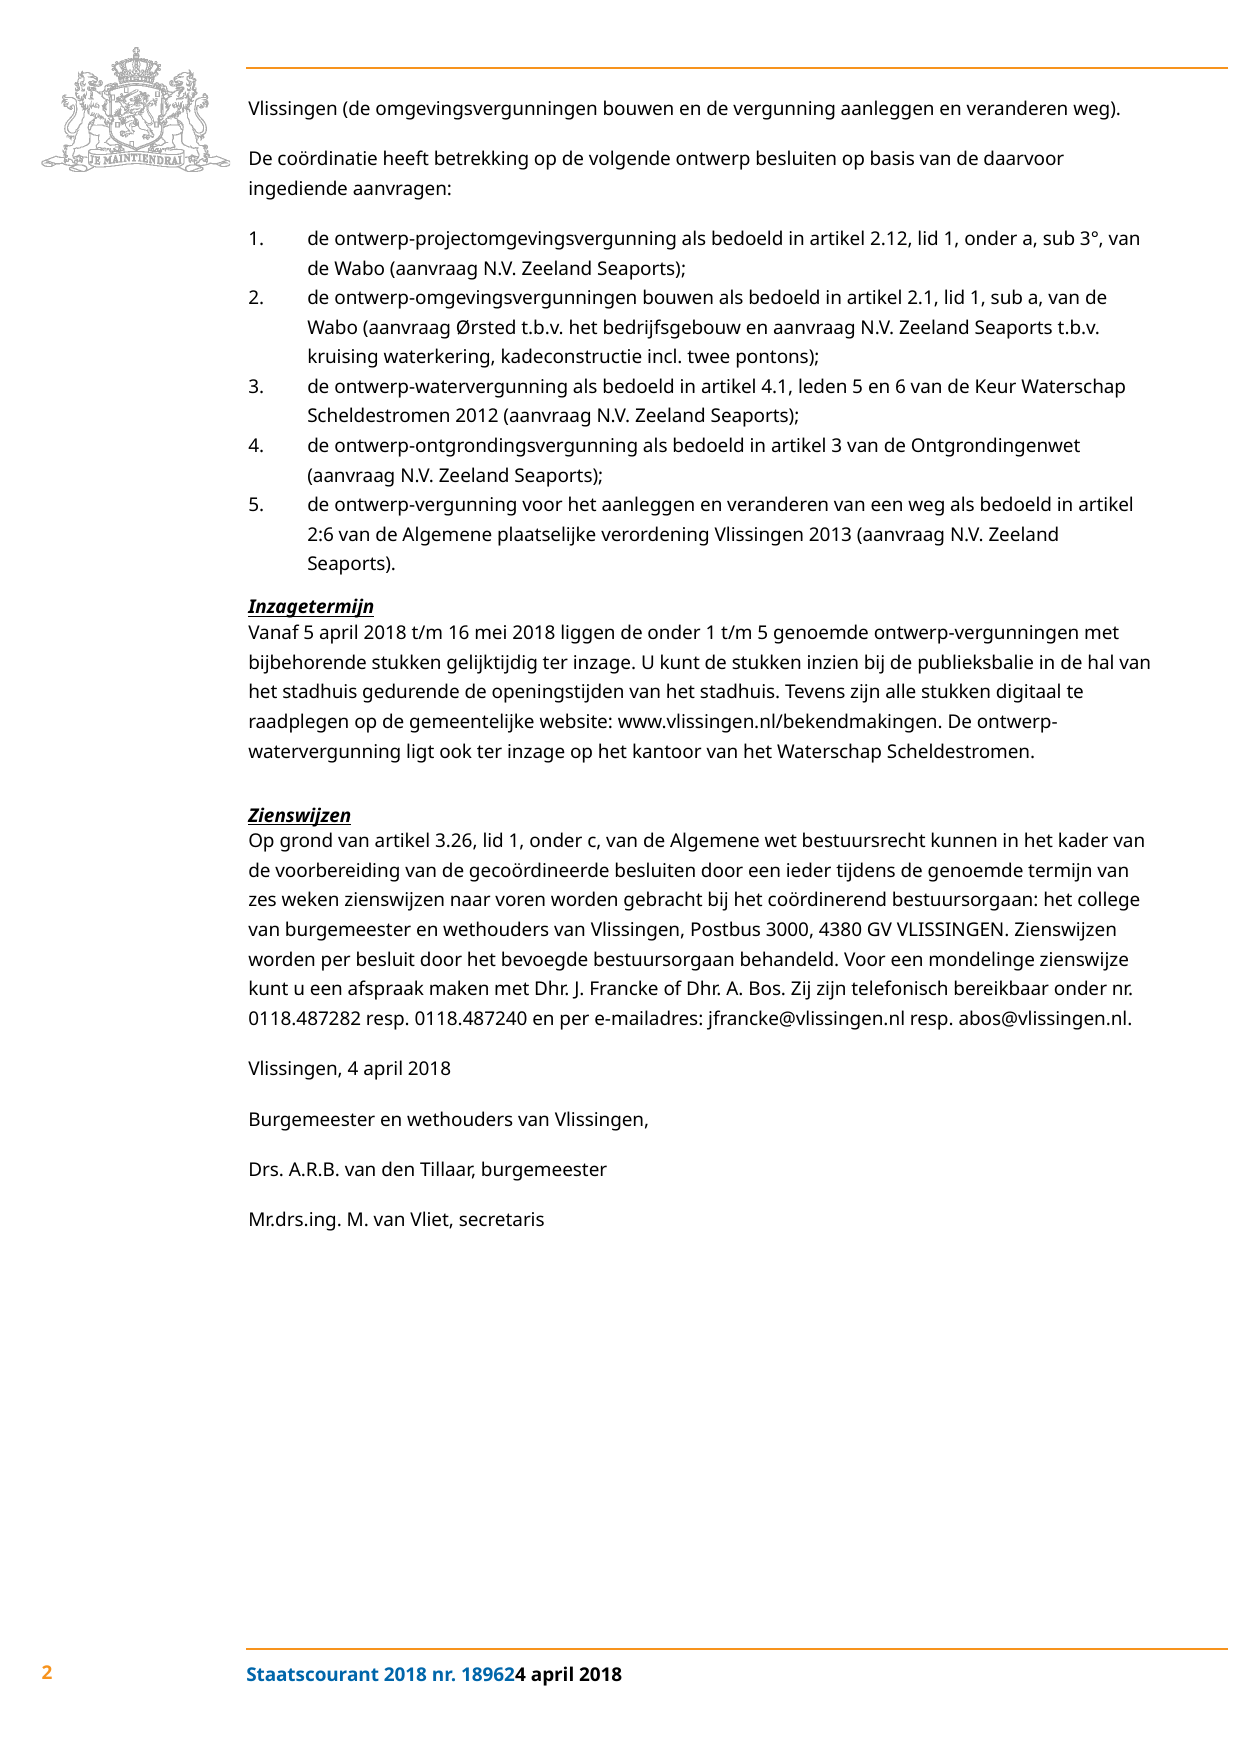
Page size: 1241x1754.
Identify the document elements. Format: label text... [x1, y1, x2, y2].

text Vanaf 5 april 2018 t/m 16 mei 2018 liggen de onder 1 t/m 5 genoemde ontwerp-vergunningen met bijbehorende stukken gelijktijdig ter inzage. U kunt de stukken inzien bij de publieksbalie in de hal van het stadhuis gedurende de openingstijden van het stadhuis. Tevens zijn alle stukken digitaal te raadplegen op de gemeentelijke website: www.vlissingen.nl/bekendmakingen. De ontwerp-watervergunning ligt ook ter inzage op het kantoor van het Waterschap Scheldestromen. [248, 619, 1152, 763]
list de ontwerp-watervergunning als bedoeld in artikel 4.1, leden 5 en 6 van de Keur Waterschap Scheldestromen 2012 (aanvraag N.V. Zeeland Seaports); [248, 373, 1152, 428]
picture [41, 47, 231, 172]
list de ontwerp-vergunning voor het aanleggen en veranderen van een weg als bedoeld in artikel 2:6 van de Algemene plaatselijke verordening Vlissingen 2013 (aanvraag N.V. Zeeland Seaports). [248, 491, 1152, 576]
list de ontwerp-projectomgevingsvergunning als bedoeld in artikel 2.12, lid 1, onder a, sub 3°, van de Wabo (aanvraag N.V. Zeeland Seaports); [248, 225, 1152, 281]
text Inzagetermijn [248, 594, 1152, 619]
text Vlissingen (de omgevingsvergunningen bouwen en de vergunning aanleggen en veranderen weg). [248, 95, 1152, 121]
text Mr.drs.ing. M. van Vliet, secretaris [248, 1207, 1152, 1232]
text Vlissingen, 4 april 2018 [248, 1055, 1152, 1081]
text Op grond van artikel 3.26, lid 1, onder c, van de Algemene wet bestuursrecht kunnen in het kader van de voorbereiding van de gecoördineerde besluiten door een ieder tijdens de genoemde termijn van zes weken zienswijzen naar voren worden gebracht bij het coördinerend bestuursorgaan: het college van burgemeester en wethouders van Vlissingen, Postbus 3000, 4380 GV VLISSINGEN. Zienswijzen worden per besluit door het bevoegde bestuursorgaan behandeld. Voor een mondelinge zienswijze kunt u een afspraak maken met Dhr. J. Francke of Dhr. A. Bos. Zij zijn telefonisch bereikbaar onder nr. 0118.487282 resp. 0118.487240 en per e-mailadres: jfrancke@vlissingen.nl resp. abos@vlissingen.nl. [248, 827, 1152, 1031]
list de ontwerp-omgevingsvergunningen bouwen als bedoeld in artikel 2.1, lid 1, sub a, van de Wabo (aanvraag Ørsted t.b.v. het bedrijfsgebouw en aanvraag N.V. Zeeland Seaports t.b.v. kruising waterkering, kadeconstructie incl. twee pontons); [248, 284, 1152, 369]
text Drs. A.R.B. van den Tillaar, burgemeester [248, 1156, 1152, 1182]
text Zienswijzen [248, 802, 1152, 827]
list de ontwerp-ontgrondingsvergunning als bedoeld in artikel 3 van de Ontgrondingenwet (aanvraag N.V. Zeeland Seaports); [248, 432, 1152, 488]
text De coördinatie heeft betrekking op de volgende ontwerp besluiten op basis van de daarvoor ingediende aanvragen: [248, 145, 1152, 201]
text Burgemeester en wethouders van Vlissingen, [248, 1106, 1152, 1132]
